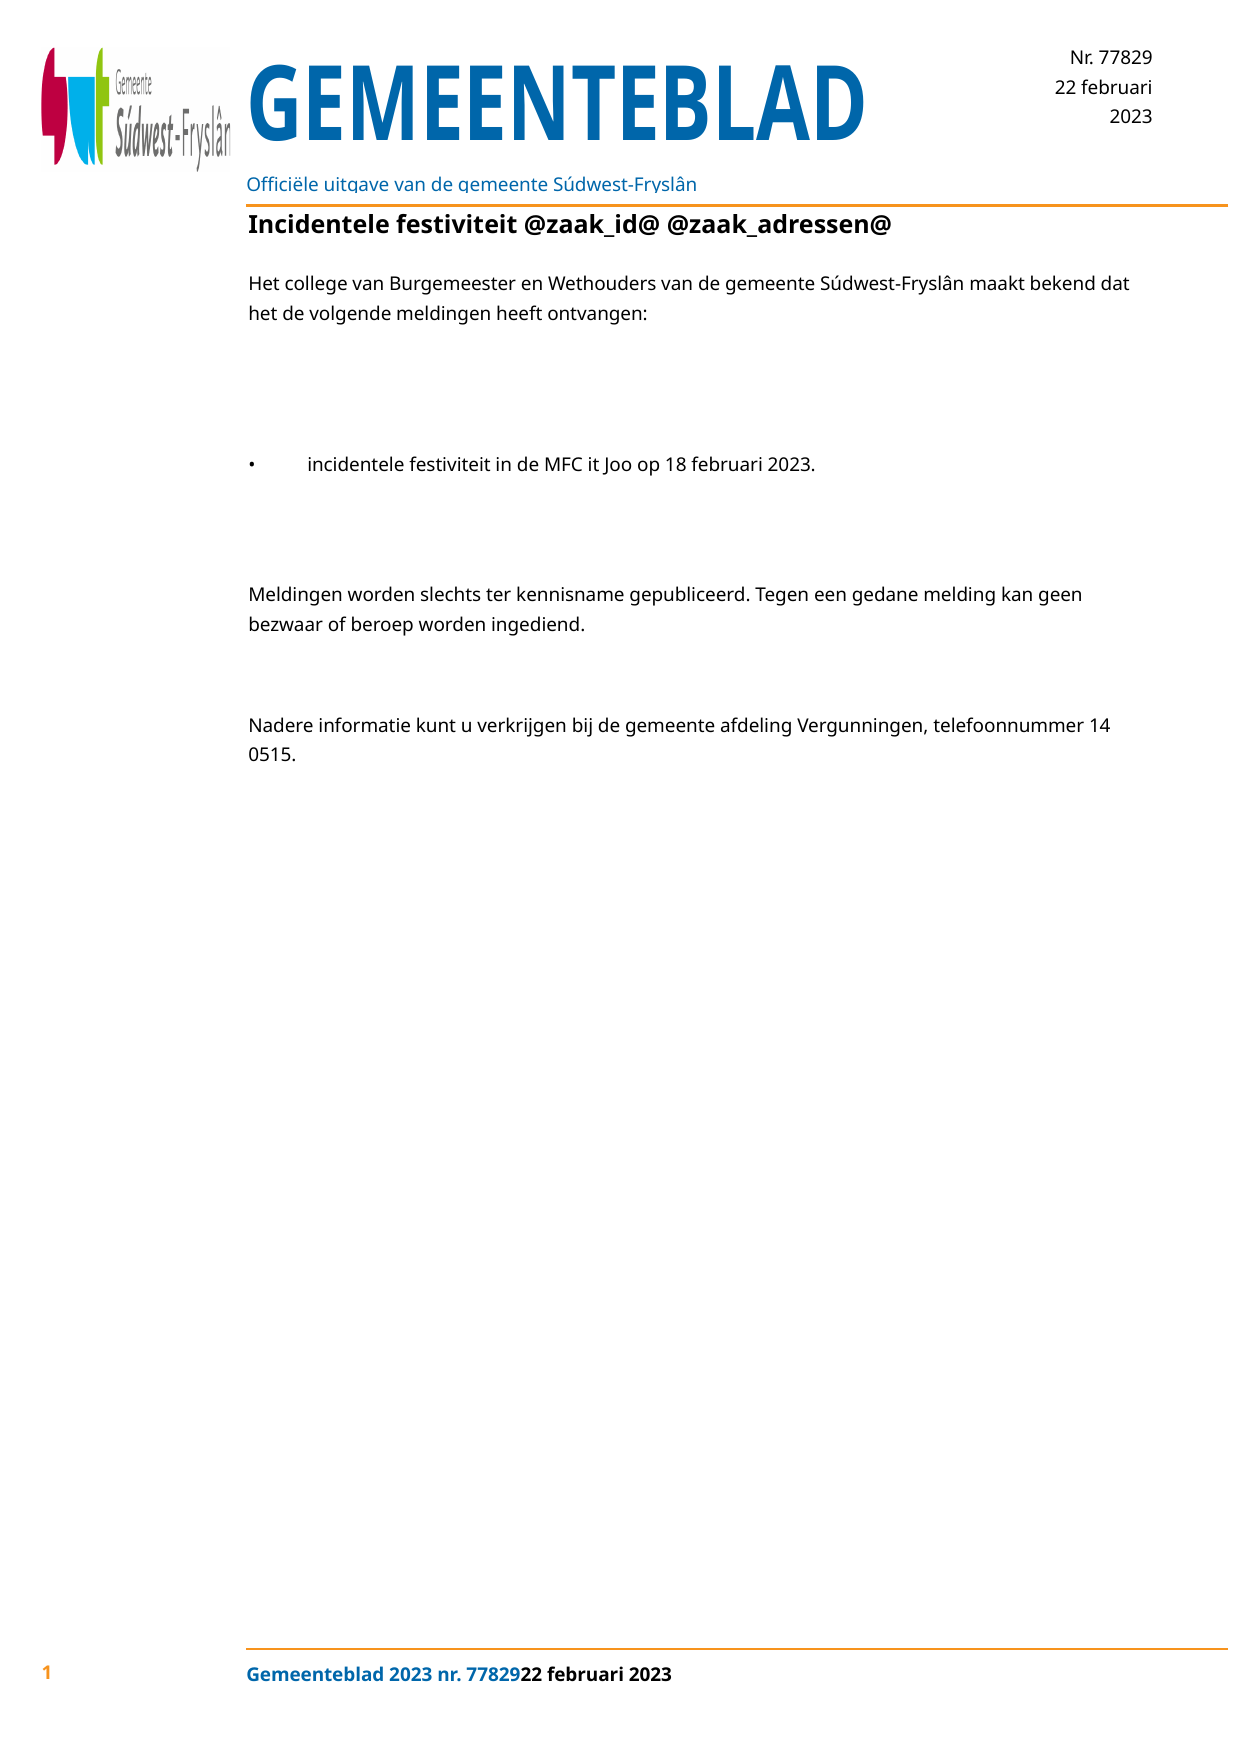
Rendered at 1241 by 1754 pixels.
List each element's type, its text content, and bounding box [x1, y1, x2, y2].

picture [41, 47, 231, 172]
text Incidentele festiviteit @zaak_id@ @zaak_adressen@ [248, 207, 1152, 241]
text Nadere informatie kunt u verkrijgen bij de gemeente afdeling Vergunningen, telefoonnummer 14 0515. [248, 712, 1152, 767]
text Het college van Burgemeester en Wethouders van de gemeente Súdwest-Fryslân maakt bekend dat het de volgende meldingen heeft ontvangen: [248, 270, 1152, 326]
list incidentele festiviteit in de MFC it Joo op 18 februari 2023. [248, 451, 1152, 477]
text Meldingen worden slechts ter kennisname gepubliceerd. Tegen een gedane melding kan geen bezwaar of beroep worden ingediend. [248, 582, 1152, 637]
